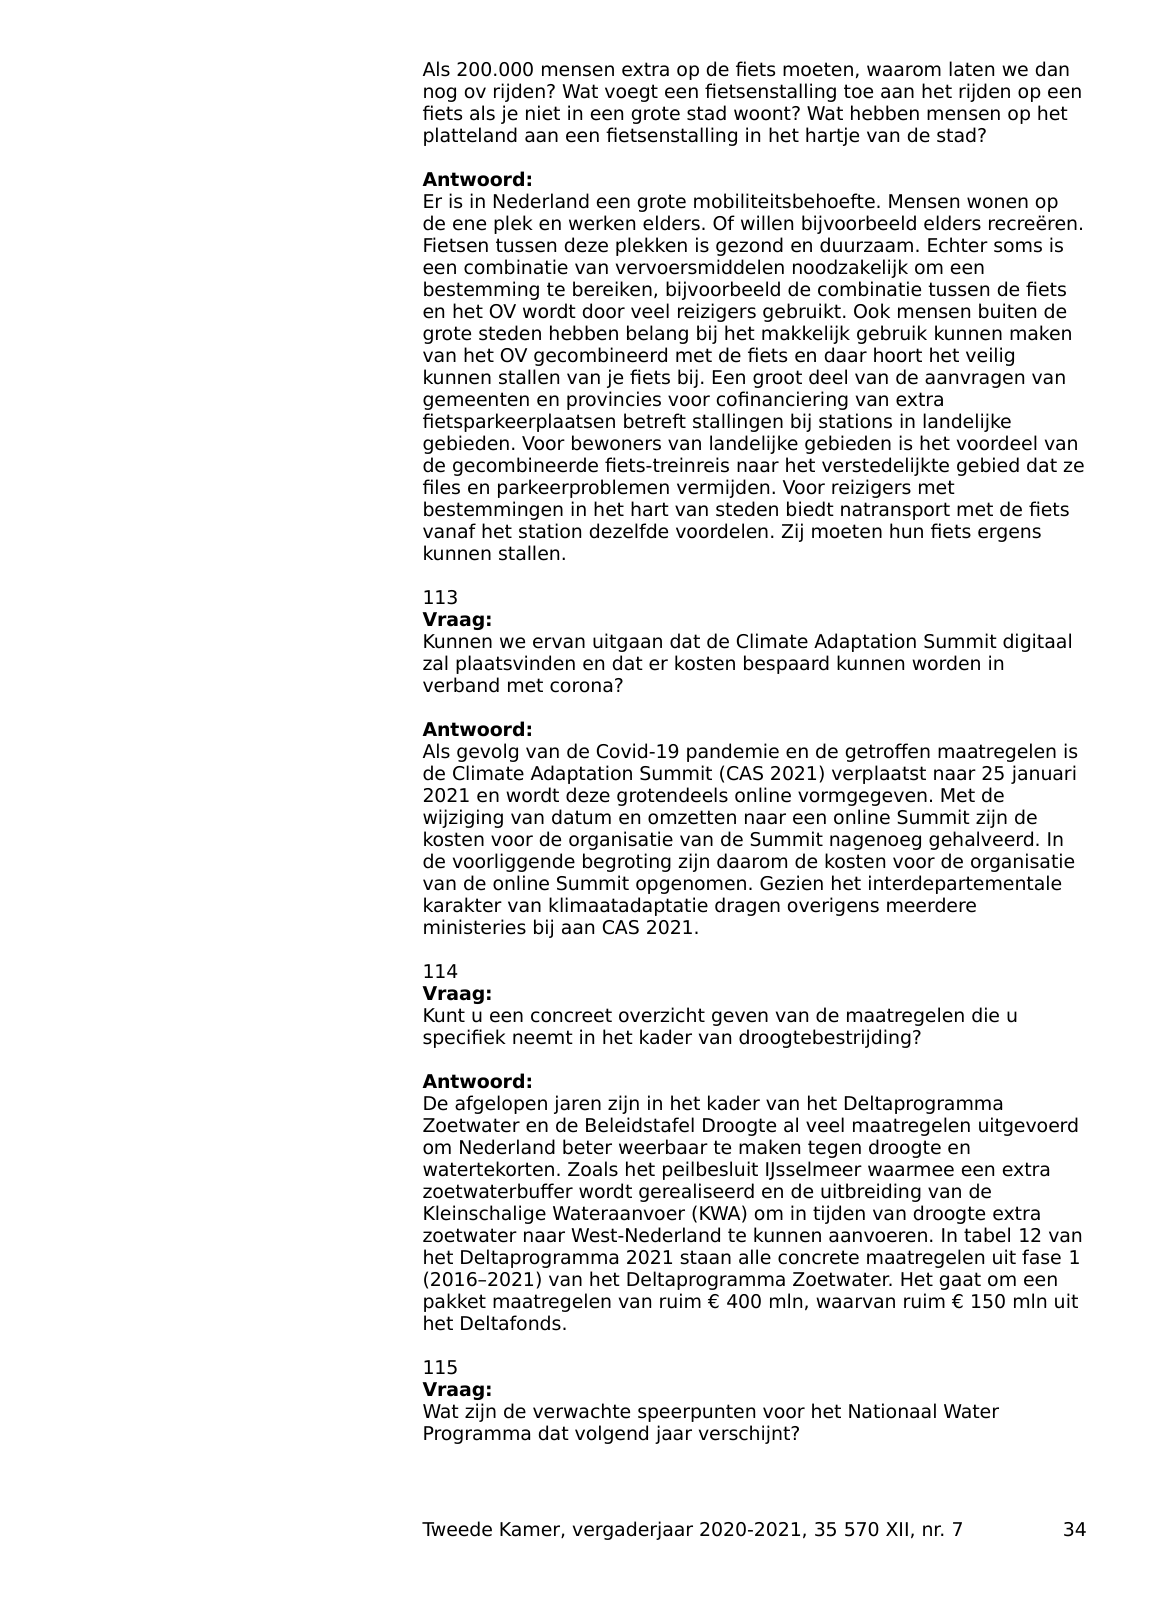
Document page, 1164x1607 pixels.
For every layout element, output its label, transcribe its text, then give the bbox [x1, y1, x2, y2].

text Kunt u een concreet overzicht geven van de maatregelen die u specifiek neemt in het kader van droogtebestrijding? [422, 1005, 1087, 1049]
text 115 [422, 1357, 1087, 1379]
text Als 200.000 mensen extra op de fiets moeten, waarom laten we dan nog ov rijden? Wat voegt een fietsenstalling toe aan het rijden op een fiets als je niet in een grote stad woont? Wat hebben mensen op het platteland aan een fietsenstalling in het hartje van de stad? [422, 59, 1087, 147]
text De afgelopen jaren zijn in het kader van het Deltaprogramma Zoetwater en de Beleidstafel Droogte al veel maatregelen uitgevoerd om Nederland beter weerbaar te maken tegen droogte en watertekorten. Zoals het peilbesluit IJsselmeer waarmee een extra zoetwaterbuffer wordt gerealiseerd en de uitbreiding van de Kleinschalige Wateraanvoer (KWA) om in tijden van droogte extra zoetwater naar West-Nederland te kunnen aanvoeren. In tabel 12 van het Deltaprogramma 2021 staan alle concrete maatregelen uit fase 1 (2016–2021) van het Deltaprogramma Zoetwater. Het gaat om een pakket maatregelen van ruim € 400 mln, waarvan ruim € 150 mln uit het Deltafonds. [422, 1093, 1087, 1335]
text Antwoord: [422, 719, 1087, 741]
text Vraag: [422, 609, 1087, 631]
text Antwoord: [422, 169, 1087, 191]
text 113 [422, 587, 1087, 609]
text Als gevolg van de Covid-19 pandemie en de getroffen maatregelen is de Climate Adaptation Summit (CAS 2021) verplaatst naar 25 januari 2021 en wordt deze grotendeels online vormgegeven. Met de wijziging van datum en omzetten naar een online Summit zijn de kosten voor de organisatie van de Summit nagenoeg gehalveerd. In de voorliggende begroting zijn daarom de kosten voor de organisatie van de online Summit opgenomen. Gezien het interdepartementale karakter van klimaatadaptatie dragen overigens meerdere ministeries bij aan CAS 2021. [422, 741, 1087, 939]
text Kunnen we ervan uitgaan dat de Climate Adaptation Summit digitaal zal plaatsvinden en dat er kosten bespaard kunnen worden in verband met corona? [422, 631, 1087, 697]
text Wat zijn de verwachte speerpunten voor het Nationaal Water Programma dat volgend jaar verschijnt? [422, 1401, 1087, 1445]
text 114 [422, 961, 1087, 983]
text Vraag: [422, 1379, 1087, 1401]
text Er is in Nederland een grote mobiliteitsbehoefte. Mensen wonen op de ene plek en werken elders. Of willen bijvoorbeeld elders recreëren. Fietsen tussen deze plekken is gezond en duurzaam. Echter soms is een combinatie van vervoersmiddelen noodzakelijk om een bestemming te bereiken, bijvoorbeeld de combinatie tussen de fiets en het OV wordt door veel reizigers gebruikt. Ook mensen buiten de grote steden hebben belang bij het makkelijk gebruik kunnen maken van het OV gecombineerd met de fiets en daar hoort het veilig kunnen stallen van je fiets bij. Een groot deel van de aanvragen van gemeenten en provincies voor cofinanciering van extra fietsparkeerplaatsen betreft stallingen bij stations in landelijke gebieden. Voor bewoners van landelijke gebieden is het voordeel van de gecombineerde fiets-treinreis naar het verstedelijkte gebied dat ze files en parkeerproblemen vermijden. Voor reizigers met bestemmingen in het hart van steden biedt natransport met de fiets vanaf het station dezelfde voordelen. Zij moeten hun fiets ergens kunnen stallen. [422, 191, 1087, 565]
text Vraag: [422, 983, 1087, 1005]
text Antwoord: [422, 1071, 1087, 1093]
